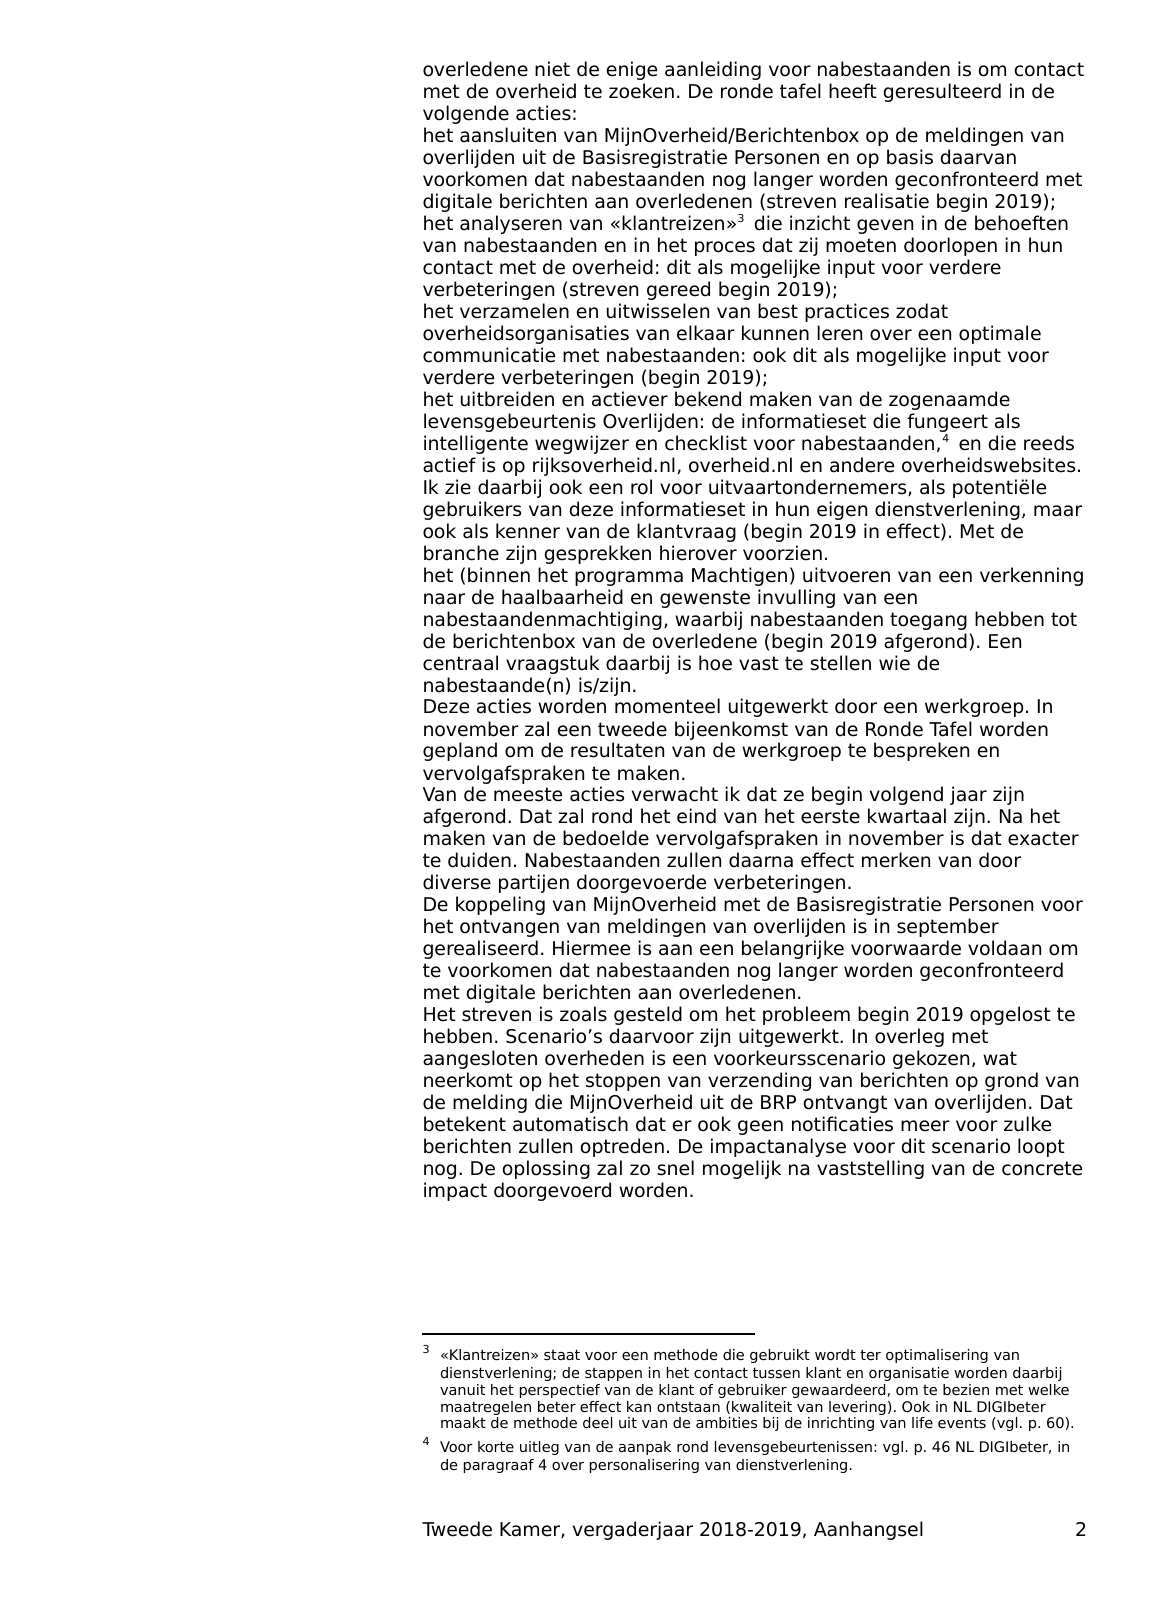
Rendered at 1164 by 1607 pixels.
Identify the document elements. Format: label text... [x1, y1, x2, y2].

text Voor korte uitleg van de aanpak rond levensgebeurtenissen: vgl. p. 46 NL DIGIbeter, in de paragraaf 4 over personalisering van dienstverlening. [422, 1435, 1087, 1474]
text het uitbreiden en actiever bekend maken van de zogenaamde levensgebeurtenis Overlijden: de informatieset die fungeert als intelligente wegwijzer en checklist voor nabestaanden, en die reeds actief is op rijksoverheid.nl, overheid.nl en andere overheidswebsites. Ik zie daarbij ook een rol voor uitvaartondernemers, als potentiële gebruikers van deze informatieset in hun eigen dienstverlening, maar ook als kenner van de klantvraag (begin 2019 in effect). Met de branche zijn gesprekken hierover voorzien. [422, 389, 1087, 564]
text het verzamelen en uitwisselen van best practices zodat overheidsorganisaties van elkaar kunnen leren over een optimale communicatie met nabestaanden: ook dit als mogelijke input voor verdere verbeteringen (begin 2019); [422, 301, 1087, 389]
text het aansluiten van MijnOverheid/Berichtenbox op de meldingen van overlijden uit de Basisregistratie Personen en op basis daarvan voorkomen dat nabestaanden nog langer worden geconfronteerd met digitale berichten aan overledenen (streven realisatie begin 2019); [422, 125, 1087, 213]
text «Klantreizen» staat voor een methode die gebruikt wordt ter optimalisering van dienstverlening; de stappen in het contact tussen klant en organisatie worden daarbij vanuit het perspectief van de klant of gebruiker gewaardeerd, om te bezien met welke maatregelen beter effect kan ontstaan (kwaliteit van levering). Ook in NL DIGIbeter maakt de methode deel uit van de ambities bij de inrichting van life events (vgl. p. 60). [422, 1343, 1087, 1432]
text overledene niet de enige aanleiding voor nabestaanden is om contact met de overheid te zoeken. De ronde tafel heeft geresulteerd in de volgende acties: [422, 59, 1087, 125]
text Van de meeste acties verwacht ik dat ze begin volgend jaar zijn afgerond. Dat zal rond het eind van het eerste kwartaal zijn. Na het maken van de bedoelde vervolgafspraken in november is dat exacter te duiden. Nabestaanden zullen daarna effect merken van door diverse partijen doorgevoerde verbeteringen. [422, 784, 1087, 894]
text Deze acties worden momenteel uitgewerkt door een werkgroep. In november zal een tweede bijeenkomst van de Ronde Tafel worden gepland om de resultaten van de werkgroep te bespreken en vervolgafspraken te maken. [422, 696, 1087, 784]
text Het streven is zoals gesteld om het probleem begin 2019 opgelost te hebben. Scenario’s daarvoor zijn uitgewerkt. In overleg met aangesloten overheden is een voorkeursscenario gekozen, wat neerkomt op het stoppen van verzending van berichten op grond van de melding die MijnOverheid uit de BRP ontvangt van overlijden. Dat betekent automatisch dat er ook geen notificaties meer voor zulke berichten zullen optreden. De impactanalyse voor dit scenario loopt nog. De oplossing zal zo snel mogelijk na vaststelling van de concrete impact doorgevoerd worden. [422, 1004, 1087, 1202]
text De koppeling van MijnOverheid met de Basisregistratie Personen voor het ontvangen van meldingen van overlijden is in september gerealiseerd. Hiermee is aan een belangrijke voorwaarde voldaan om te voorkomen dat nabestaanden nog langer worden geconfronteerd met digitale berichten aan overledenen. [422, 894, 1087, 1004]
text het analyseren van «klantreizen» die inzicht geven in de behoeften van nabestaanden en in het proces dat zij moeten doorlopen in hun contact met de overheid: dit als mogelijke input voor verdere verbeteringen (streven gereed begin 2019); [422, 213, 1087, 301]
text het (binnen het programma Machtigen) uitvoeren van een verkenning naar de haalbaarheid en gewenste invulling van een nabestaandenmachtiging, waarbij nabestaanden toegang hebben tot de berichtenbox van de overledene (begin 2019 afgerond). Een centraal vraagstuk daarbij is hoe vast te stellen wie de nabestaande(n) is/zijn. [422, 564, 1087, 696]
